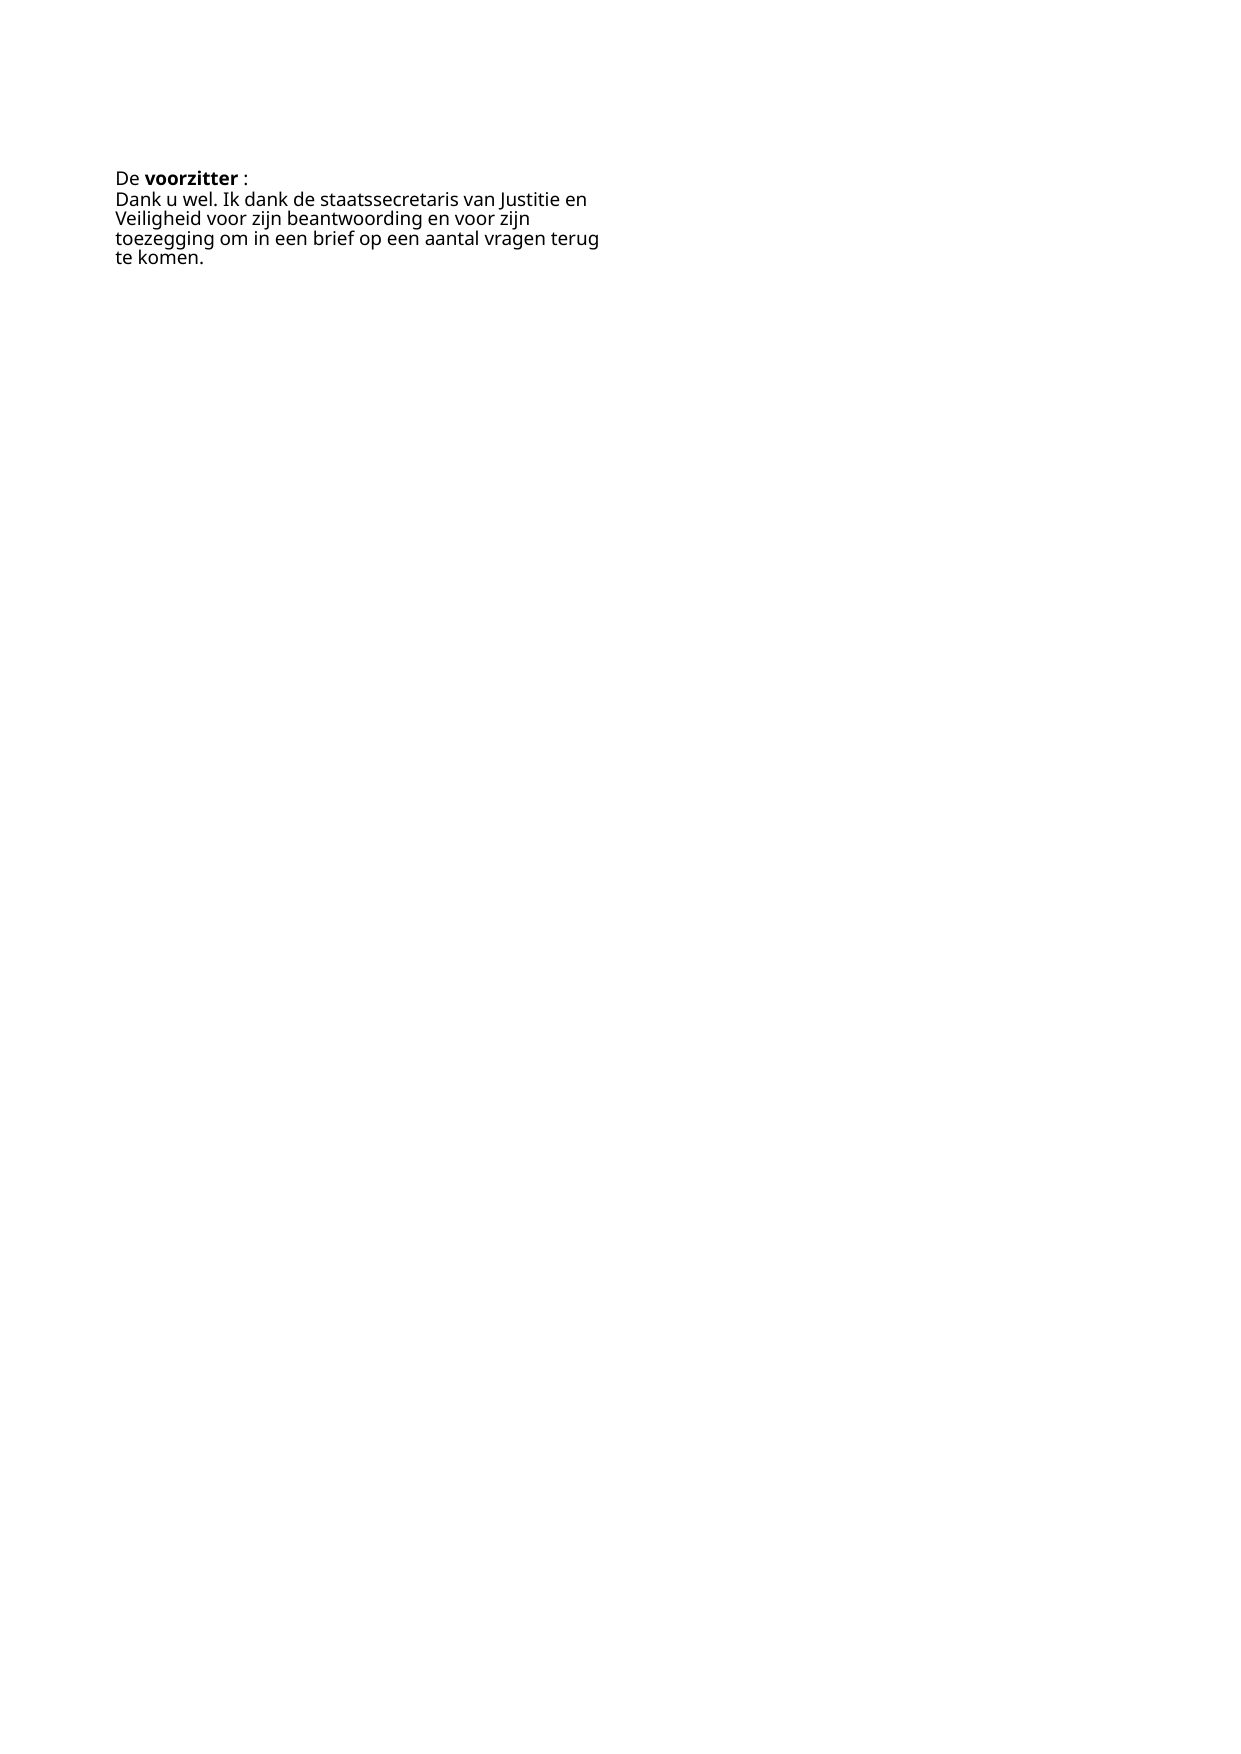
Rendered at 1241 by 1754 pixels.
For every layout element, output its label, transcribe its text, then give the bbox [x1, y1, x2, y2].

text De voorzitter : [115, 165, 605, 191]
text Dank u wel. Ik dank de staatssecretaris van Justitie en Veiligheid voor zijn beantwoording en voor zijn toezegging om in een brief op een aantal vragen terug te komen. [115, 191, 605, 268]
